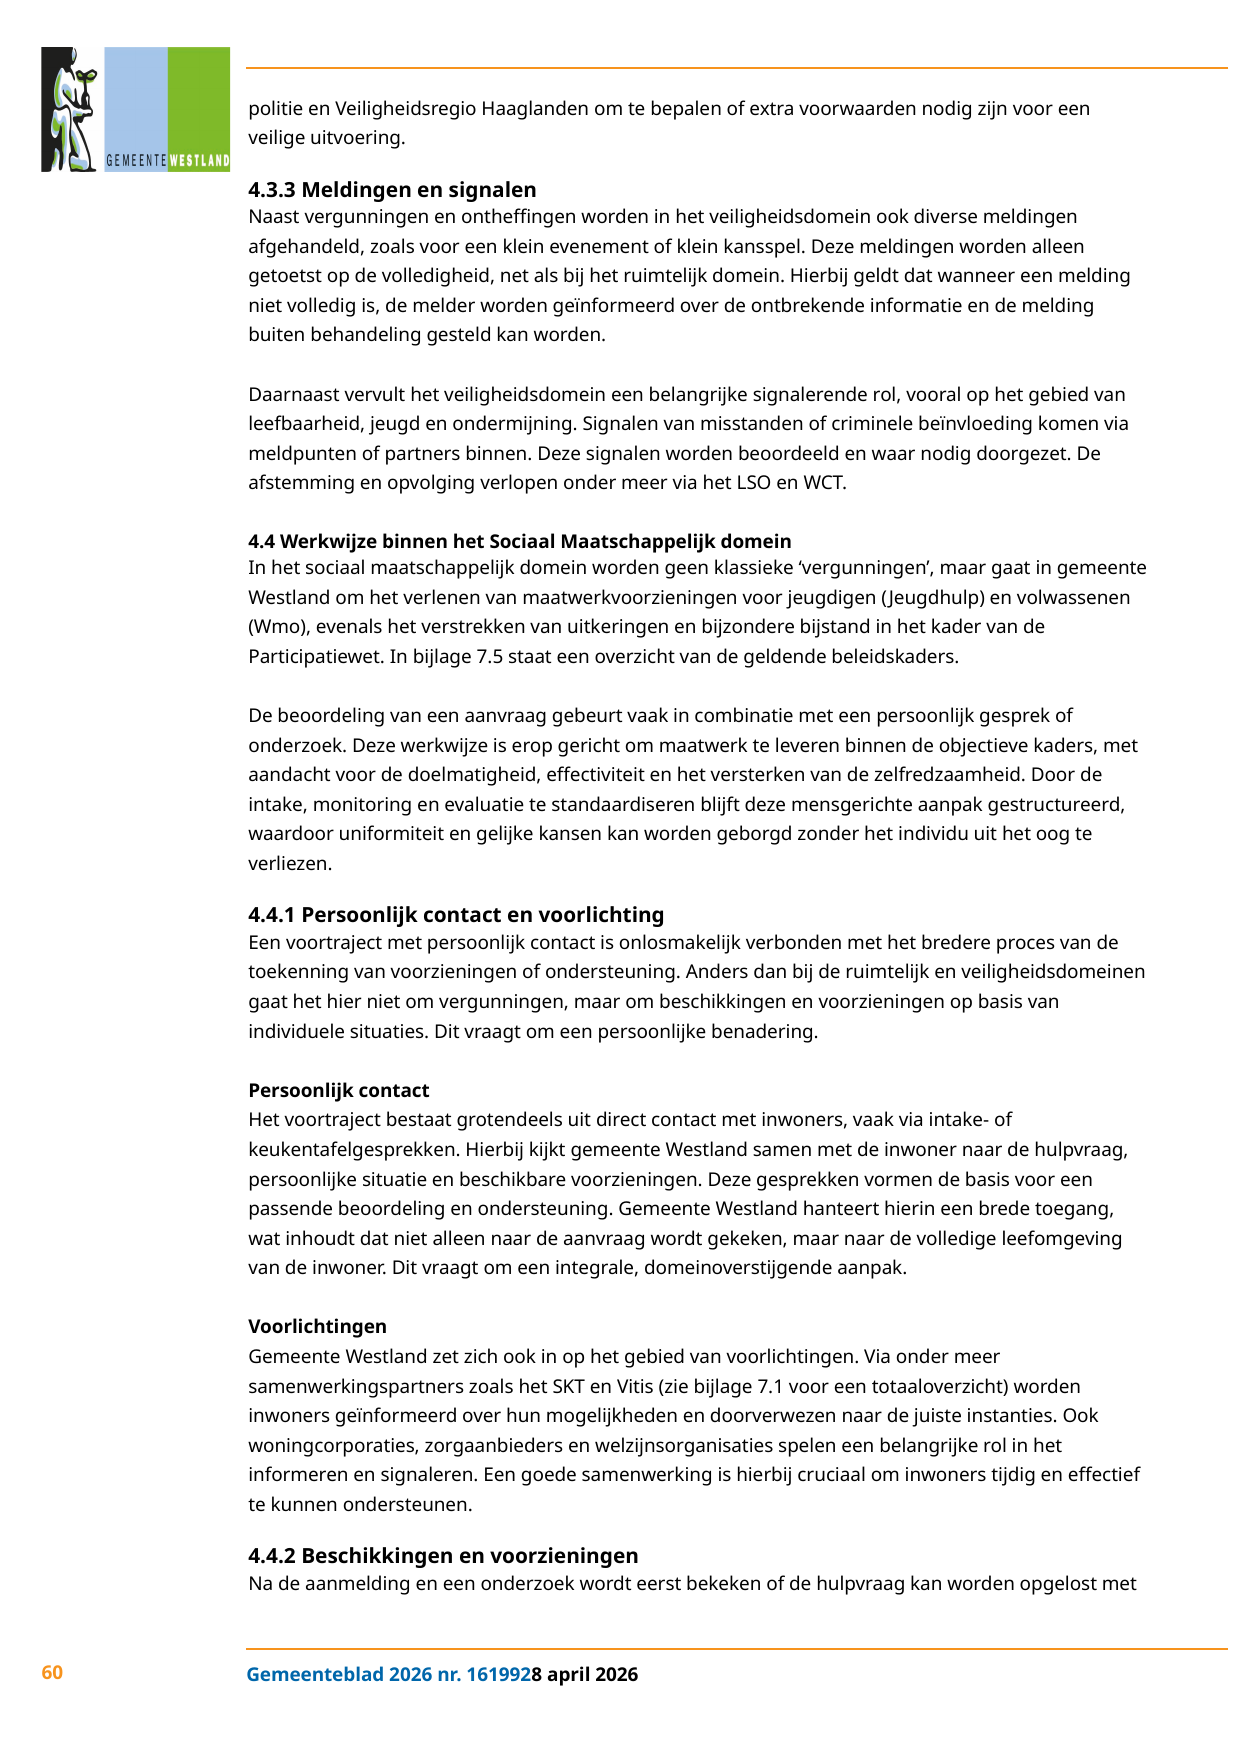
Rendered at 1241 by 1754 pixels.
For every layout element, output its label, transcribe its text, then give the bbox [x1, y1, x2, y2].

text Na de aanmelding en een onderzoek wordt eerst bekeken of de hulpvraag kan worden opgelost met [248, 1570, 1152, 1596]
picture [41, 47, 231, 172]
text politie en Veiligheidsregio Haaglanden om te bepalen of extra voorwaarden nodig zijn voor een veilige uitvoering. [248, 95, 1152, 150]
text Persoonlijk contact [248, 1077, 1152, 1103]
text 4.4.2 Beschikkingen en voorzieningen [248, 1542, 1152, 1570]
text Het voortraject bestaat grotendeels uit direct contact met inwoners, vaak via intake- of keukentafelgesprekken. Hierbij kijkt gemeente Westland samen met de inwoner naar de hulpvraag, persoonlijke situatie en beschikbare voorzieningen. Deze gesprekken vormen de basis voor een passende beoordeling en ondersteuning. Gemeente Westland hanteert hierin een brede toegang, wat inhoudt dat niet alleen naar de aanvraag wordt gekeken, maar naar de volledige leefomgeving van de inwoner. Dit vraagt om een integrale, domeinoverstijgende aanpak. [248, 1107, 1152, 1280]
text Naast vergunningen en ontheffingen worden in het veiligheidsdomein ook diverse meldingen afgehandeld, zoals voor een klein evenement of klein kansspel. Deze meldingen worden alleen getoetst op de volledigheid, net als bij het ruimtelijk domein. Hierbij geldt dat wanneer een melding niet volledig is, de melder worden geïnformeerd over de ontbrekende informatie en de melding buiten behandeling gesteld kan worden. [248, 203, 1152, 347]
text Daarnaast vervult het veiligheidsdomein een belangrijke signalerende rol, vooral op het gebied van leefbaarheid, jeugd en ondermijning. Signalen van misstanden of criminele beïnvloeding komen via meldpunten of partners binnen. Deze signalen worden beoordeeld en waar nodig doorgezet. De afstemming en opvolging verlopen onder meer via het LSO en WCT. [248, 381, 1152, 495]
text In het sociaal maatschappelijk domein worden geen klassieke ‘vergunningen’, maar gaat in gemeente Westland om het verlenen van maatwerkvoorzieningen voor jeugdigen (Jeugdhulp) en volwassenen (Wmo), evenals het verstrekken van uitkeringen en bijzondere bijstand in het kader van de Participatiewet. In bijlage 7.5 staat een overzicht van de geldende beleidskaders. [248, 554, 1152, 669]
text Voorlichtingen [248, 1314, 1152, 1339]
text 4.4 Werkwijze binnen het Sociaal Maatschappelijk domein [248, 529, 1152, 554]
text 4.3.3 Meldingen en signalen [248, 175, 1152, 203]
text Gemeente Westland zet zich ook in op het gebied van voorlichtingen. Via onder meer samenwerkingspartners zoals het SKT en Vitis (zie bijlage 7.1 voor een totaaloverzicht) worden inwoners geïnformeerd over hun mogelijkheden en doorverwezen naar de juiste instanties. Ook woningcorporaties, zorgaanbieders en welzijnsorganisaties spelen een belangrijke rol in het informeren en signaleren. Een goede samenwerking is hierbij cruciaal om inwoners tijdig en effectief te kunnen ondersteunen. [248, 1343, 1152, 1517]
text 4.4.1 Persoonlijk contact en voorlichting [248, 901, 1152, 929]
text De beoordeling van een aanvraag gebeurt vaak in combinatie met een persoonlijk gesprek of onderzoek. Deze werkwijze is erop gericht om maatwerk te leveren binnen de objectieve kaders, met aandacht voor de doelmatigheid, effectiviteit en het versterken van de zelfredzaamheid. Door de intake, monitoring en evaluatie te standaardiseren blijft deze mensgerichte aanpak gestructureerd, waardoor uniformiteit en gelijke kansen kan worden geborgd zonder het individu uit het oog te verliezen. [248, 702, 1152, 876]
text Een voortraject met persoonlijk contact is onlosmakelijk verbonden met het bredere proces van de toekenning van voorzieningen of ondersteuning. Anders dan bij de ruimtelijk en veiligheidsdomeinen gaat het hier niet om vergunningen, maar om beschikkingen en voorzieningen op basis van individuele situaties. Dit vraagt om een persoonlijke benadering. [248, 929, 1152, 1043]
